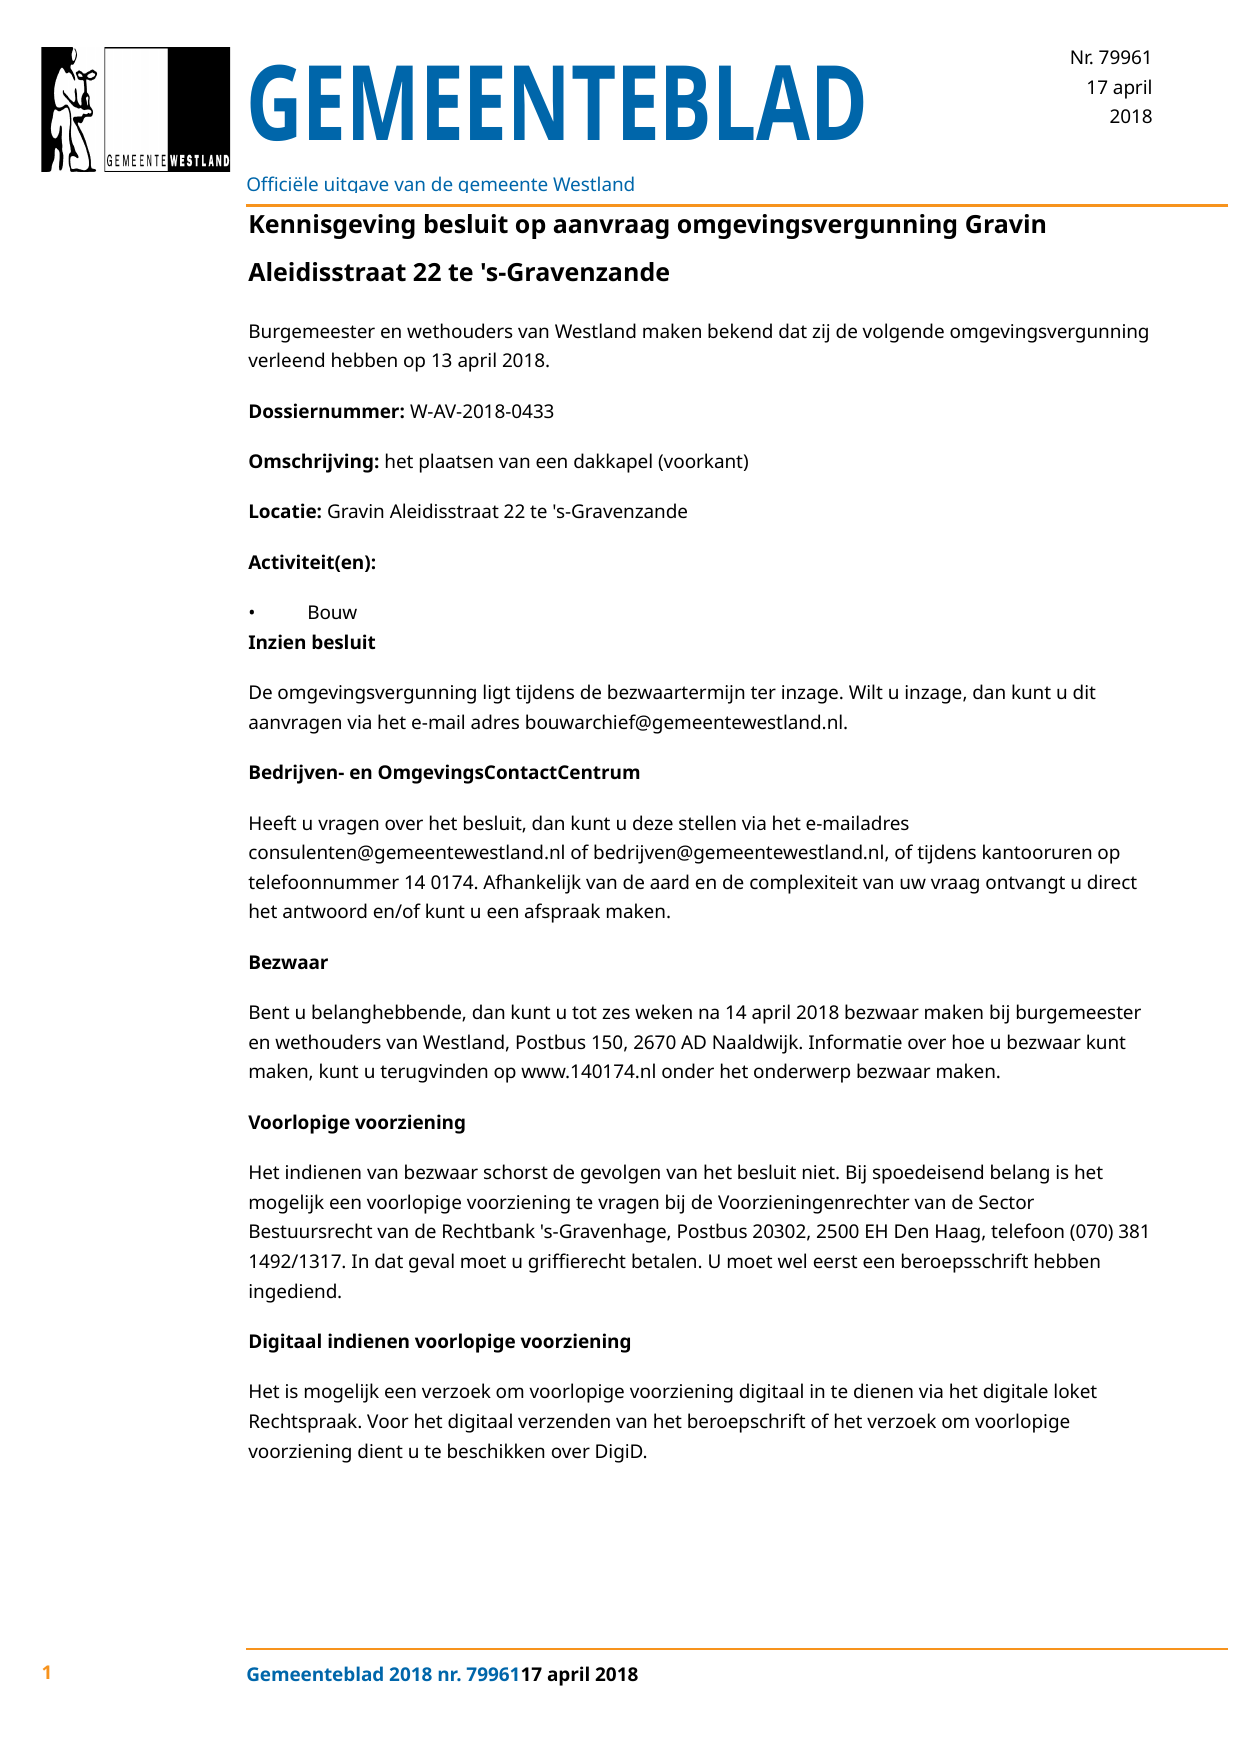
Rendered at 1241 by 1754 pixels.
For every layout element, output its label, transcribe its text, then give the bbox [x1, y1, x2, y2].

text Digitaal indienen voorlopige voorziening [248, 1328, 1152, 1354]
list Bouw [248, 599, 1152, 625]
text Activiteit(en): [248, 549, 1152, 575]
text Voorlopige voorziening [248, 1109, 1152, 1135]
text Kennisgeving besluit op aanvraag omgevingsvergunning Gravin Aleidisstraat 22 te 's-Gravenzande [248, 207, 1152, 288]
text Heeft u vragen over het besluit, dan kunt u deze stellen via het e-mailadres consulenten@gemeentewestland.nl of bedrijven@gemeentewestland.nl, of tijdens kantooruren op telefoonnummer 14 0174. Afhankelijk van de aard en de complexiteit van uw vraag ontvangt u direct het antwoord en/of kunt u een afspraak maken. [248, 810, 1152, 924]
text Locatie: Gravin Aleidisstraat 22 te 's-Gravenzande [248, 499, 1152, 524]
text Inzien besluit [248, 629, 1152, 655]
text Bezwaar [248, 949, 1152, 975]
text Dossiernummer: W-AV-2018-0433 [248, 398, 1152, 424]
picture [41, 47, 231, 172]
text Het indienen van bezwaar schorst de gevolgen van het besluit niet. Bij spoedeisend belang is het mogelijk een voorlopige voorziening te vragen bij de Voorzieningenrechter van de Sector Bestuursrecht van de Rechtbank 's-Gravenhage, Postbus 20302, 2500 EH Den Haag, telefoon (070) 381 1492/1317. In dat geval moet u griffierecht betalen. U moet wel eerst een beroepsschrift hebben ingediend. [248, 1159, 1152, 1304]
text Omschrijving: het plaatsen van een dakkapel (voorkant) [248, 448, 1152, 474]
text Burgemeester en wethouders van Westland maken bekend dat zij de volgende omgevingsvergunning verleend hebben op 13 april 2018. [248, 318, 1152, 373]
text De omgevingsvergunning ligt tijdens de bezwaartermijn ter inzage. Wilt u inzage, dan kunt u dit aanvragen via het e-mail adres bouwarchief@gemeentewestland.nl. [248, 679, 1152, 735]
text Bedrijven- en OmgevingsContactCentrum [248, 759, 1152, 785]
text Bent u belanghebbende, dan kunt u tot zes weken na 14 april 2018 bezwaar maken bij burgemeester en wethouders van Westland, Postbus 150, 2670 AD Naaldwijk. Informatie over hoe u bezwaar kunt maken, kunt u terugvinden op www.140174.nl onder het onderwerp bezwaar maken. [248, 999, 1152, 1084]
text Het is mogelijk een verzoek om voorlopige voorziening digitaal in te dienen via het digitale loket Rechtspraak. Voor het digitaal verzenden van het beroepschrift of het verzoek om voorlopige voorziening dient u te beschikken over DigiD. [248, 1379, 1152, 1464]
